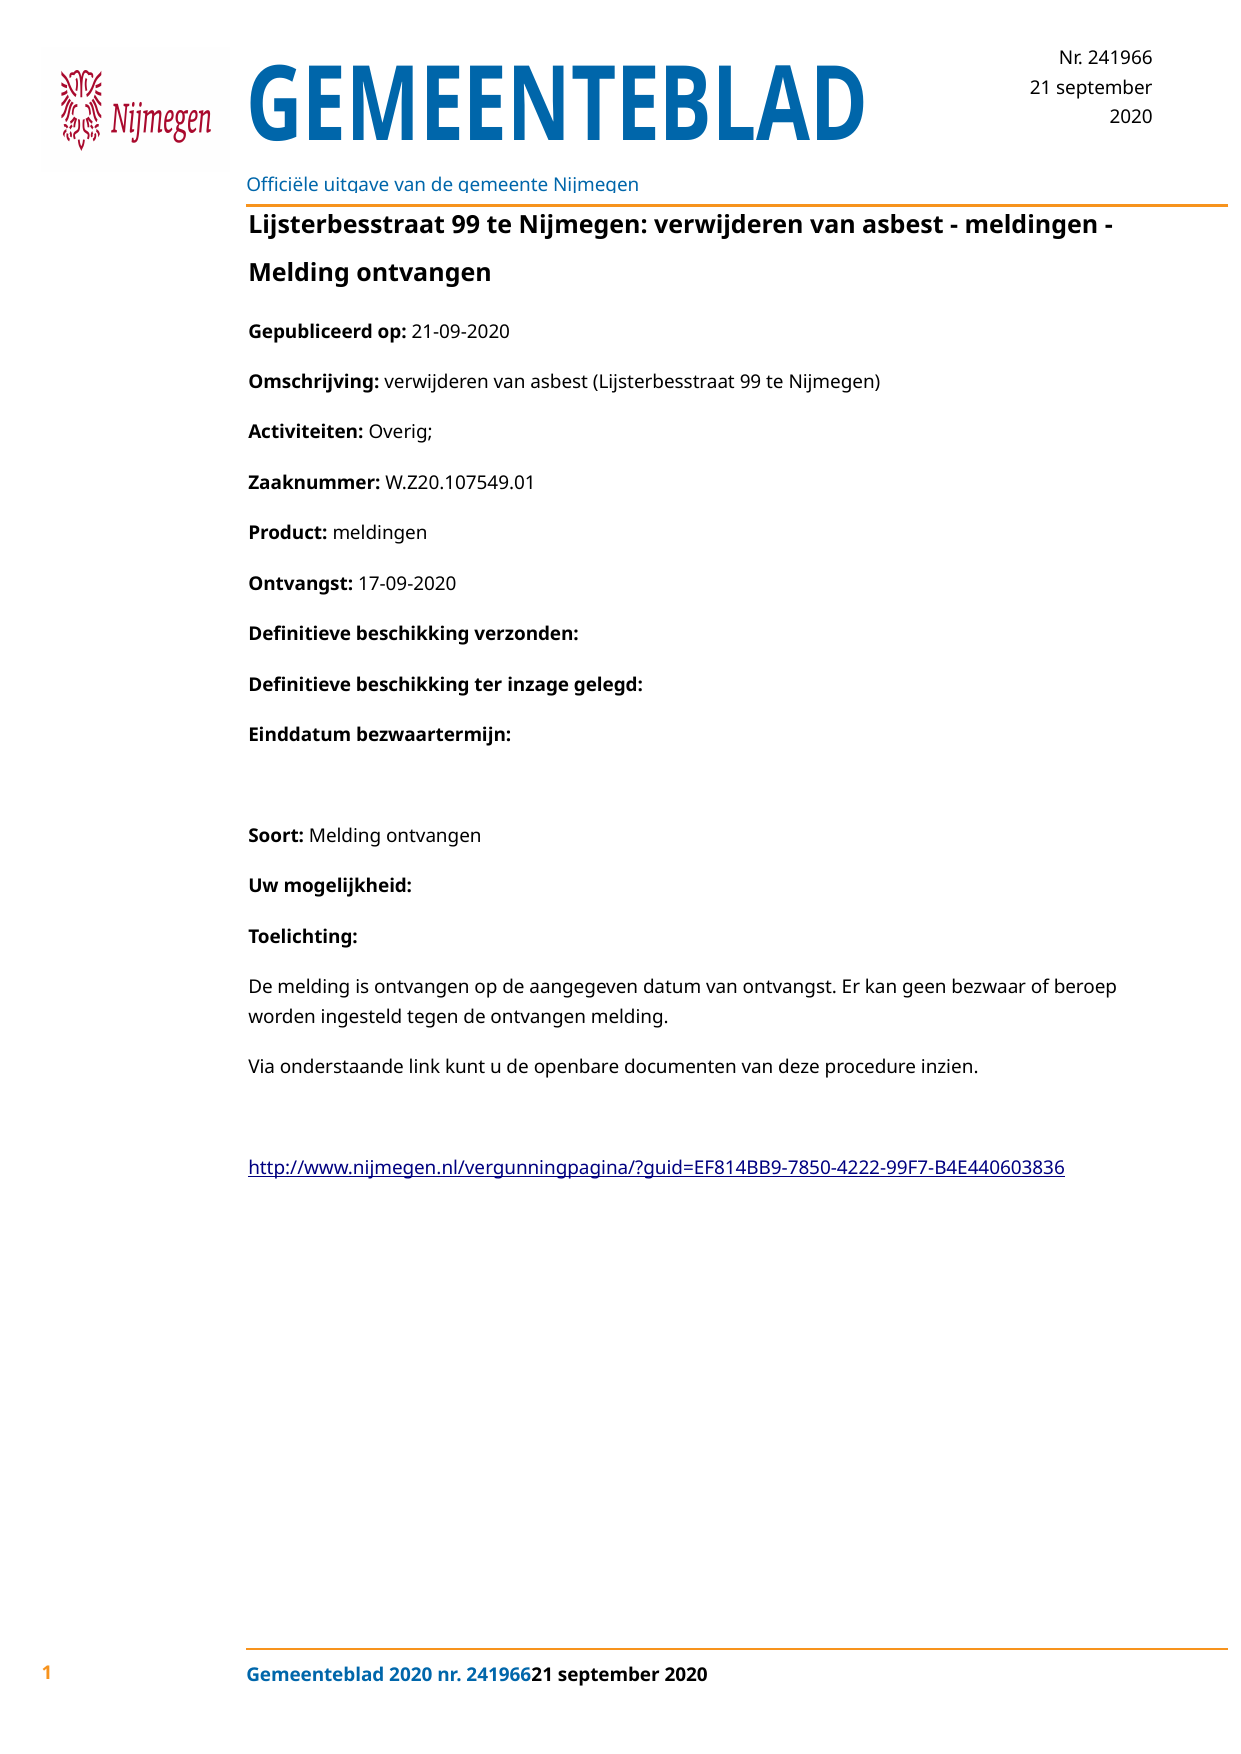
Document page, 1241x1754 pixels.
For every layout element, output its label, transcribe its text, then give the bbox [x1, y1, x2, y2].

text Lijsterbesstraat 99 te Nijmegen: verwijderen van asbest - meldingen - Melding ontvangen [248, 207, 1152, 288]
text Zaaknummer: W.Z20.107549.01 [248, 469, 1152, 495]
picture [41, 47, 231, 172]
text De melding is ontvangen op de aangegeven datum van ontvangst. Er kan geen bezwaar of beroep worden ingesteld tegen de ontvangen melding. [248, 973, 1152, 1029]
text Product: meldingen [248, 519, 1152, 545]
text Ontvangst: 17-09-2020 [248, 570, 1152, 596]
text Definitieve beschikking ter inzage gelegd: [248, 671, 1152, 697]
text http://www.nijmegen.nl/vergunningpagina/?guid=EF814BB9-7850-4222-99F7-B4E440603836 [248, 1154, 1152, 1180]
text Einddatum bezwaartermijn: [248, 721, 1152, 747]
text Omschrijving: verwijderen van asbest (Lijsterbesstraat 99 te Nijmegen) [248, 368, 1152, 394]
text Activiteiten: Overig; [248, 419, 1152, 444]
text Via onderstaande link kunt u de openbare documenten van deze procedure inzien. [248, 1053, 1152, 1079]
text Toelichting: [248, 923, 1152, 949]
text Soort: Melding ontvangen [248, 822, 1152, 848]
text Definitieve beschikking verzonden: [248, 620, 1152, 646]
text Uw mogelijkheid: [248, 872, 1152, 898]
text Gepubliceerd op: 21-09-2020 [248, 318, 1152, 344]
